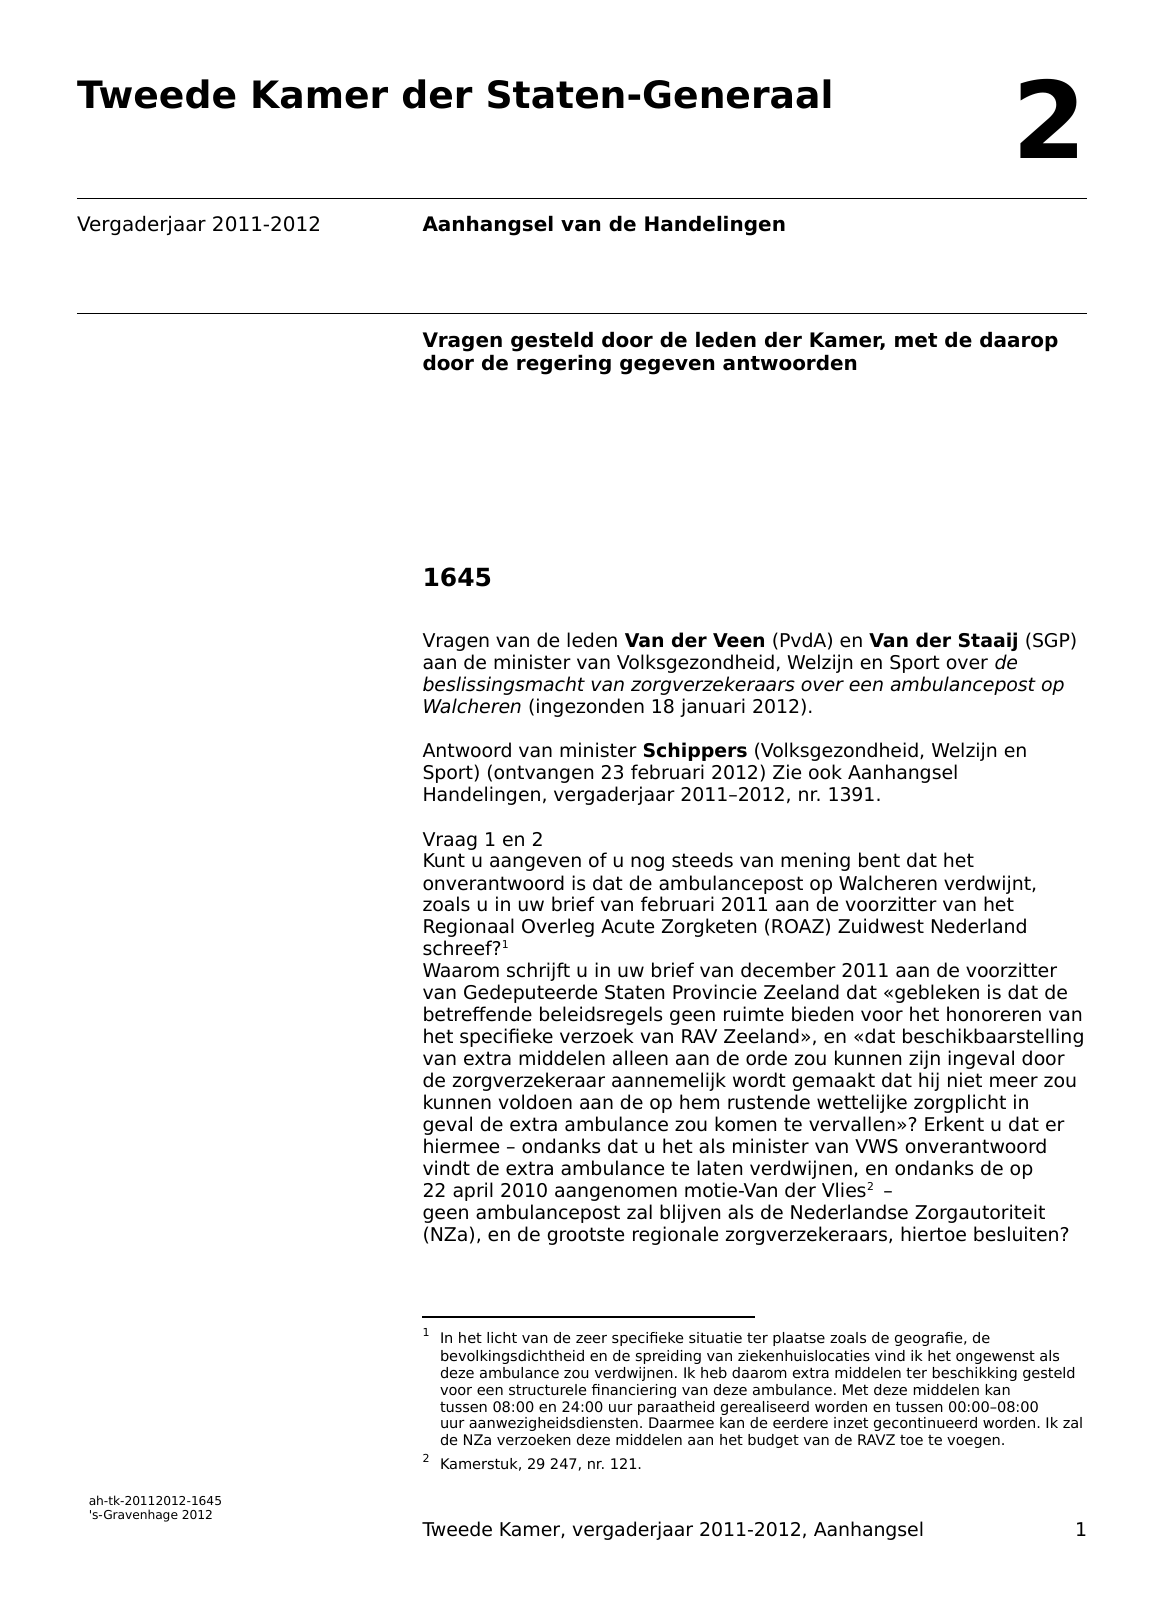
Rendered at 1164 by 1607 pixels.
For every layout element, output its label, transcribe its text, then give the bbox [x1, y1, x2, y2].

text ah-tk-20112012-1645 [88, 1494, 323, 1508]
text Vragen van de leden Van der Veen (PvdA) en Van der Staaij (SGP) aan de minister van Volksgezondheid, Welzijn en Sport over de beslissingsmacht van zorgverzekeraars over een ambulancepost op Walcheren (ingezonden 18 januari 2012). [422, 630, 1087, 718]
text Kamerstuk, 29 247, nr. 121. [422, 1452, 1087, 1474]
table_cell Vergaderjaar 2011-2012 [77, 199, 422, 313]
table_cell [77, 314, 422, 375]
table_cell Aanhangsel van de Handelingen [422, 199, 1087, 313]
text Antwoord van minister Schippers (Volksgezondheid, Welzijn en Sport) (ontvangen 23 februari 2012) Zie ook Aanhangsel Handelingen, vergaderjaar 2011–2012, nr. 1391. [422, 740, 1087, 806]
text Vraag 1 en 2 [422, 828, 1087, 850]
text Waarom schrijft u in uw brief van december 2011 aan de voorzitter van Gedeputeerde Staten Provincie Zeeland dat «gebleken is dat de betreffende beleidsregels geen ruimte bieden voor het honoreren van het specifieke verzoek van RAV Zeeland», en «dat beschikbaarstelling van extra middelen alleen aan de orde zou kunnen zijn ingeval door de zorgverzekeraar aannemelijk wordt gemaakt dat hij niet meer zou kunnen voldoen aan de op hem rustende wettelijke zorgplicht in geval de extra ambulance zou komen te vervallen»? Erkent u dat er hiermee – ondanks dat u het als minister van VWS onverantwoord vindt de extra ambulance te laten verdwijnen, en ondanks de op 22 april 2010 aangenomen motie-Van der Vlies – geen ambulancepost zal blijven als de Nederlandse Zorgautoriteit (NZa), en de grootste regionale zorgverzekeraars, hiertoe besluiten? [422, 960, 1087, 1246]
text Kunt u aangeven of u nog steeds van mening bent dat het onverantwoord is dat de ambulancepost op Walcheren verdwijnt, zoals u in uw brief van februari 2011 aan de voorzitter van het Regionaal Overleg Acute Zorgketen (ROAZ) Zuidwest Nederland schreef? [422, 850, 1087, 960]
table_header Tweede Kamer der Staten-Generaal [77, 59, 886, 198]
table_cell Vragen gesteld door de leden der Kamer, met de daarop door de regering gegeven antwoorden [422, 314, 1087, 375]
text 's-Gravenhage 2012 [88, 1508, 323, 1522]
text In het licht van de zeer specifieke situatie ter plaatse zoals de geografie, de bevolkingsdichtheid en de spreiding van ziekenhuislocaties vind ik het ongewenst als deze ambulance zou verdwijnen. Ik heb daarom extra middelen ter beschikking gesteld voor een structurele financiering van deze ambulance. Met deze middelen kan tussen 08:00 en 24:00 uur paraatheid gerealiseerd worden en tussen 00:00–08:00 uur aanwezigheidsdiensten. Daarmee kan de eerdere inzet gecontinueerd worden. Ik zal de NZa verzoeken deze middelen aan het budget van de RAVZ toe te voegen. [422, 1326, 1087, 1449]
table_header 2 [886, 59, 1087, 198]
text 1645 [422, 563, 1087, 592]
